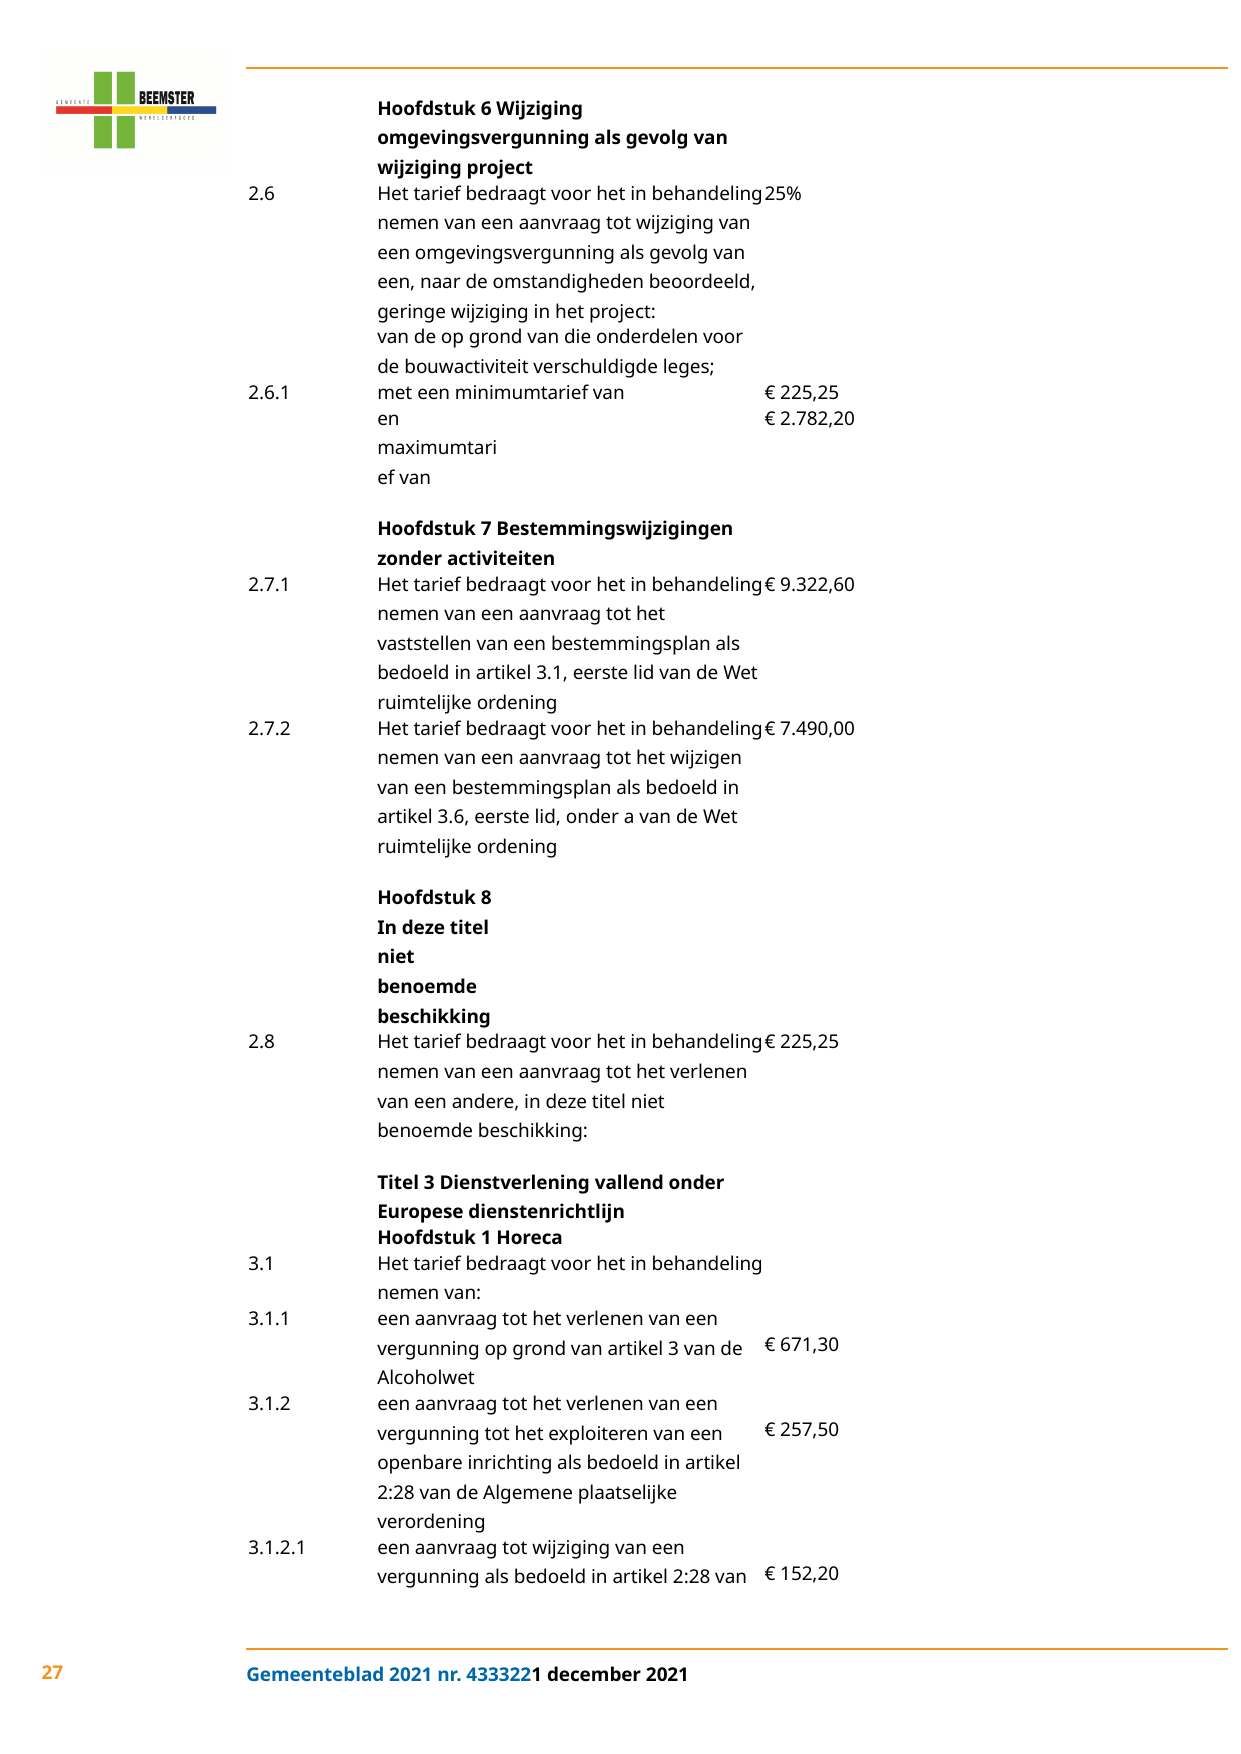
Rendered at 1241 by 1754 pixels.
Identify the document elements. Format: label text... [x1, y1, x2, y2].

table_cell [1023, 1305, 1152, 1331]
table_cell 25% [764, 180, 893, 324]
table_cell [377, 1143, 506, 1169]
table_cell Het tarief bedraagt voor het in behandeling nemen van een aanvraag tot het vaststellen van een bestemmingsplan als bedoeld in artikel 3.1, eerste lid van de Wet ruimtelijke ordening [377, 571, 764, 715]
table_cell [1023, 1416, 1152, 1534]
table_cell [764, 515, 893, 571]
table_cell [764, 1534, 893, 1560]
table_cell [248, 885, 377, 1029]
table_cell [506, 1143, 635, 1169]
table_cell een aanvraag tot het verlenen van een vergunning tot het exploiteren van een openbare inrichting als bedoeld in artikel 2:28 van de Algemene plaatselijke verordening [377, 1390, 764, 1534]
table_cell [1023, 324, 1152, 379]
table_cell [1023, 379, 1152, 405]
table_cell Het tarief bedraagt voor het in behandeling nemen van een aanvraag tot het wijzigen van een bestemmingsplan als bedoeld in artikel 3.6, eerste lid, onder a van de Wet ruimtelijke ordening [377, 715, 764, 859]
table_cell [894, 95, 1022, 180]
table_cell [635, 1143, 764, 1169]
table_cell [1023, 405, 1152, 490]
table_cell [377, 490, 506, 515]
table_cell [635, 405, 764, 490]
table_cell [894, 1390, 1022, 1416]
table_cell [894, 180, 1022, 324]
table_cell [894, 859, 1022, 884]
table_cell [894, 1224, 1022, 1250]
table_cell € 152,20 [764, 1560, 893, 1586]
table_cell [635, 859, 764, 884]
table_cell [1023, 490, 1152, 515]
table_cell [1023, 1029, 1152, 1143]
table_cell 3.1.2 [248, 1390, 377, 1534]
table_cell [894, 571, 1022, 715]
table_cell [1023, 180, 1152, 324]
table_cell [894, 324, 1022, 379]
picture [41, 47, 231, 172]
table_cell [248, 859, 377, 884]
table_cell [764, 1224, 893, 1250]
table_cell € 671,30 [764, 1331, 893, 1390]
table_cell 2.6 [248, 180, 377, 324]
table_cell [1023, 1586, 1152, 1611]
table_cell [764, 95, 893, 180]
table_cell [1023, 1560, 1152, 1586]
table_cell [894, 405, 1022, 490]
table_cell [506, 885, 635, 1029]
table_cell Hoofdstuk 8 In deze titel niet benoemde beschikking [377, 885, 506, 1029]
table_cell [894, 1029, 1022, 1143]
table_cell met een minimumtarief van [377, 379, 764, 405]
table_cell 2.8 [248, 1029, 377, 1143]
table_cell [894, 490, 1022, 515]
table_cell en maximumtarief van [377, 405, 506, 490]
table_cell Hoofdstuk 7 Bestemmingswijzigingen zonder activiteiten [377, 515, 764, 571]
table_cell [764, 1169, 893, 1224]
table_cell een aanvraag tot wijziging van een vergunning als bedoeld in artikel 2:28 van [377, 1534, 764, 1611]
table_cell [1023, 715, 1152, 859]
table_cell [1023, 95, 1152, 180]
table_cell 2.7.1 [248, 571, 377, 715]
table_cell [506, 490, 635, 515]
table_cell [764, 324, 893, 379]
table_cell 3.1 [248, 1250, 377, 1305]
table_cell [635, 885, 764, 1029]
table_cell [894, 885, 1022, 1029]
table_cell [248, 95, 377, 180]
table_cell [764, 859, 893, 884]
table_cell [764, 1250, 893, 1305]
table_cell [764, 490, 893, 515]
table_cell [894, 715, 1022, 859]
table_cell [764, 1586, 893, 1611]
table_cell 2.7.2 [248, 715, 377, 859]
table_cell [894, 1416, 1022, 1534]
table_cell € 7.490,00 [764, 715, 893, 859]
table_cell Het tarief bedraagt voor het in behandeling nemen van een aanvraag tot wijziging van een omgevingsvergunning als gevolg van een, naar de omstandigheden beoordeeld, geringe wijziging in het project: [377, 180, 764, 324]
table_cell [894, 1143, 1022, 1169]
table_cell [248, 1169, 377, 1224]
table_cell [894, 379, 1022, 405]
table_cell [894, 1169, 1022, 1224]
table_cell [248, 1143, 377, 1169]
table_cell 2.6.1 [248, 379, 377, 515]
table_cell een aanvraag tot het verlenen van een vergunning op grond van artikel 3 van de Alcoholwet [377, 1305, 764, 1390]
table_cell [506, 859, 635, 884]
table_cell [1023, 859, 1152, 884]
table_cell [635, 490, 764, 515]
table_cell [248, 515, 377, 571]
table_cell [506, 405, 635, 490]
table_cell Hoofdstuk 1 Horeca [377, 1224, 764, 1250]
table_cell [1023, 515, 1152, 571]
table_cell € 225,25 [764, 379, 893, 405]
table_cell [894, 1305, 1022, 1331]
table_cell [894, 1250, 1022, 1305]
table_cell van de op grond van die onderdelen voor de bouwactiviteit verschuldigde leges; [377, 324, 764, 379]
table_cell [894, 515, 1022, 571]
table_cell [1023, 1390, 1152, 1416]
table_cell [764, 1390, 893, 1416]
table_cell [1023, 1143, 1152, 1169]
table_cell € 257,50 [764, 1416, 893, 1534]
table_cell [1023, 885, 1152, 1029]
table_cell [248, 324, 377, 379]
table_cell [764, 1305, 893, 1331]
table_cell [764, 1143, 893, 1169]
table_cell [894, 1560, 1022, 1586]
table_cell [1023, 1331, 1152, 1390]
table_cell 3.1.2.1 [248, 1534, 377, 1611]
table_cell Hoofdstuk 6 Wijziging omgevingsvergunning als gevolg van wijziging project [377, 95, 764, 180]
table_cell € 9.322,60 [764, 571, 893, 715]
table_cell [248, 1224, 377, 1250]
table_cell [894, 1534, 1022, 1560]
table_cell [377, 859, 506, 884]
table_cell [1023, 571, 1152, 715]
table_cell [764, 885, 893, 1029]
table_cell [894, 1586, 1022, 1611]
table_cell Het tarief bedraagt voor het in behandeling nemen van: [377, 1250, 764, 1305]
table_cell € 2.782,20 [764, 405, 893, 490]
table_cell [1023, 1169, 1152, 1224]
table_cell [1023, 1224, 1152, 1250]
table_cell € 225,25 [764, 1029, 893, 1143]
table_cell [1023, 1534, 1152, 1560]
table_cell 3.1.1 [248, 1305, 377, 1390]
table_cell [1023, 1250, 1152, 1305]
table_cell Het tarief bedraagt voor het in behandeling nemen van een aanvraag tot het verlenen van een andere, in deze titel niet benoemde beschikking: [377, 1029, 764, 1143]
table_cell Titel 3 Dienstverlening vallend onder Europese dienstenrichtlijn [377, 1169, 764, 1224]
table_cell [894, 1331, 1022, 1390]
